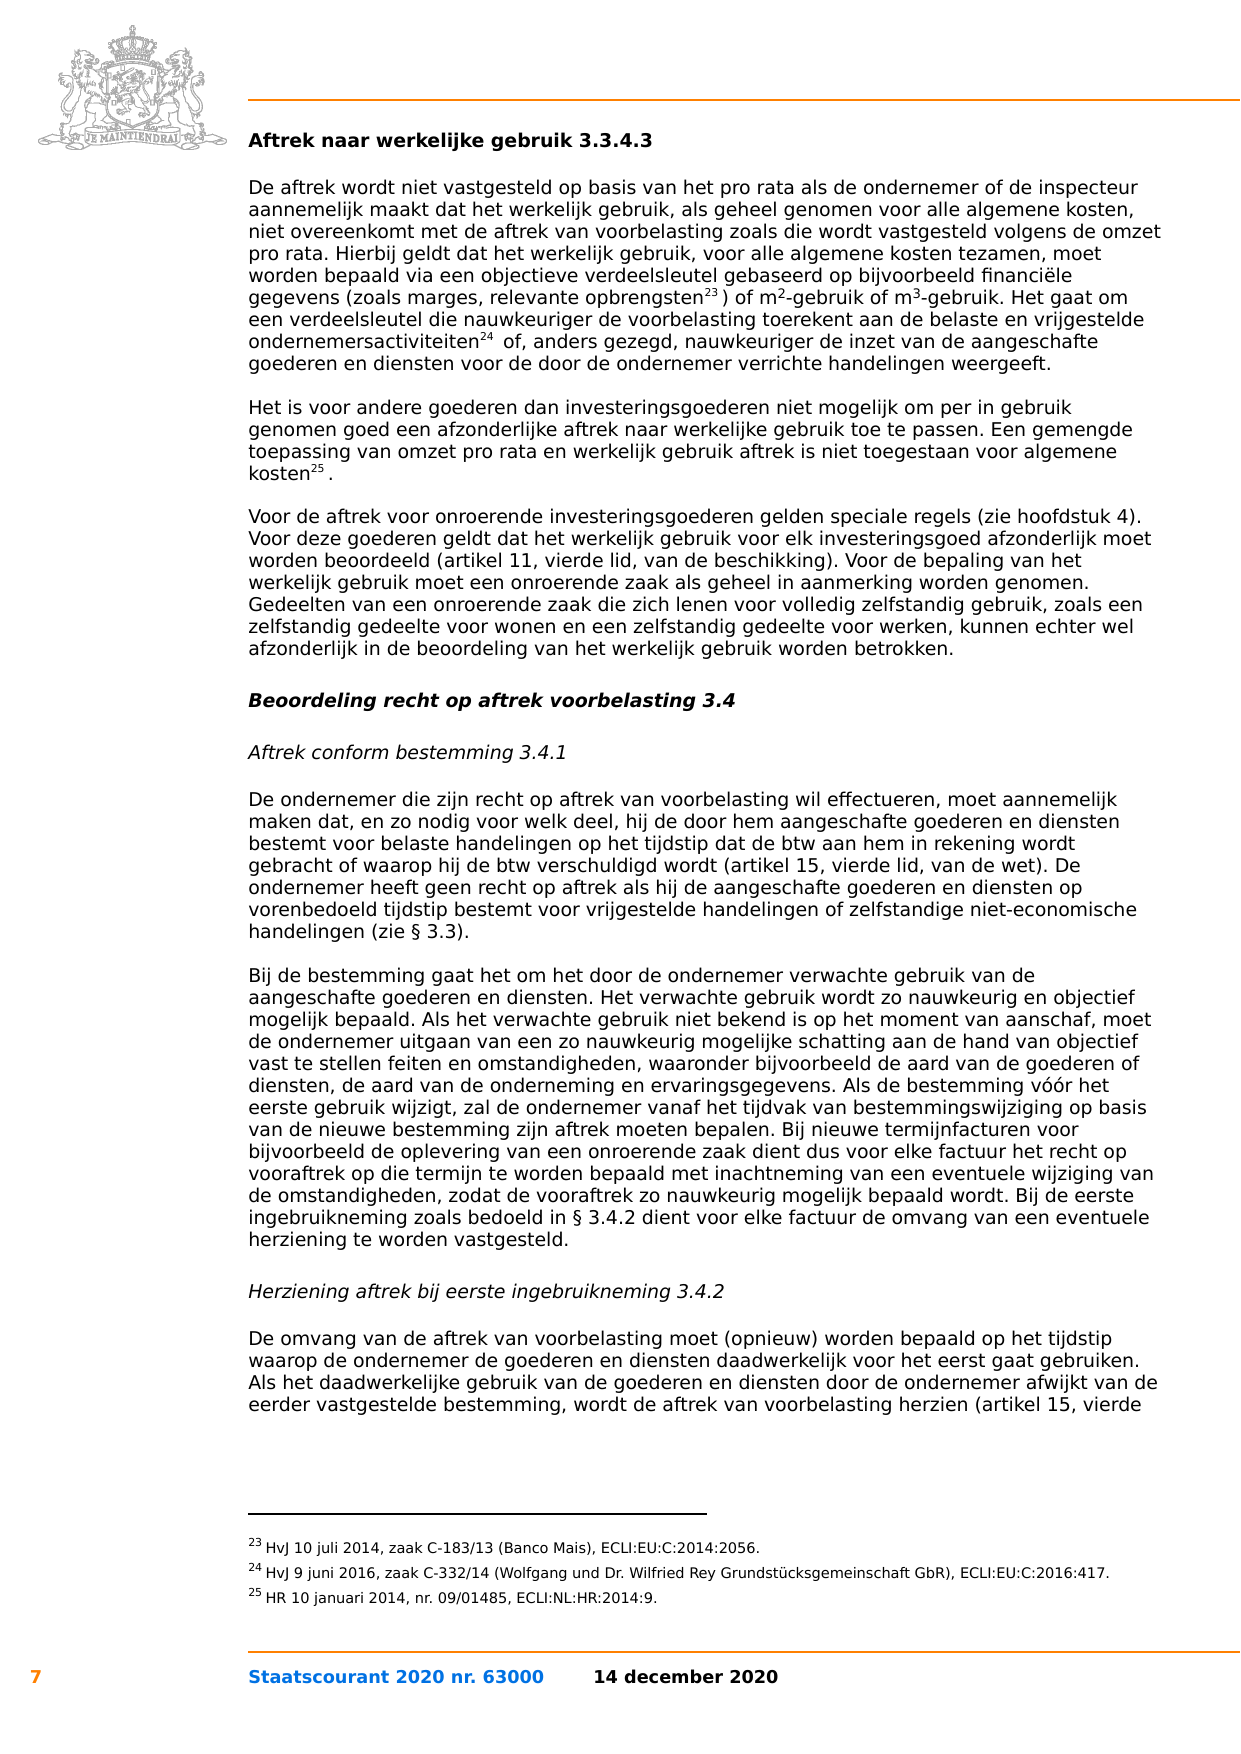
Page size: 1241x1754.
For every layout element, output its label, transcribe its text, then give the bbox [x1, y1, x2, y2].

text HvJ 9 juni 2016, zaak C-332/14 (Wolfgang und Dr. Wilfried Rey Grundstücksgemeinschaft GbR), ECLI:EU:C:2016:417. [248, 1561, 1163, 1583]
text Voor de aftrek voor onroerende investeringsgoederen gelden speciale regels (zie hoofdstuk 4). Voor deze goederen geldt dat het werkelijk gebruik voor elk investeringsgoed afzonderlijk moet worden beoordeeld (artikel 11, vierde lid, van de beschikking). Voor de bepaling van het werkelijk gebruik moet een onroerende zaak als geheel in aanmerking worden genomen. Gedeelten van een onroerende zaak die zich lenen voor volledig zelfstandig gebruik, zoals een zelfstandig gedeelte voor wonen en een zelfstandig gedeelte voor werken, kunnen echter wel afzonderlijk in de beoordeling van het werkelijk gebruik worden betrokken. [248, 506, 1163, 660]
text HR 10 januari 2014, nr. 09/01485, ECLI:NL:HR:2014:9. [248, 1586, 1163, 1608]
text Het is voor andere goederen dan investeringsgoederen niet mogelijk om per in gebruik genomen goed een afzonderlijke aftrek naar werkelijke gebruik toe te passen. Een gemengde toepassing van omzet pro rata en werkelijk gebruik aftrek is niet toegestaan voor algemene kosten. [248, 397, 1163, 484]
subtitle Aftrek naar werkelijke gebruik 3.3.4.3 [248, 130, 1163, 152]
subtitle Aftrek conform bestemming 3.4.1 [248, 742, 1163, 764]
text Bij de bestemming gaat het om het door de ondernemer verwachte gebruik van de aangeschafte goederen en diensten. Het verwachte gebruik wordt zo nauwkeurig en objectief mogelijk bepaald. Als het verwachte gebruik niet bekend is op het moment van aanschaf, moet de ondernemer uitgaan van een zo nauwkeurig mogelijke schatting aan de hand van objectief vast te stellen feiten en omstandigheden, waaronder bijvoorbeeld de aard van de goederen of diensten, de aard van de onderneming en ervaringsgegevens. Als de bestemming vóór het eerste gebruik wijzigt, zal de ondernemer vanaf het tijdvak van bestemmingswijziging op basis van de nieuwe bestemming zijn aftrek moeten bepalen. Bij nieuwe termijnfacturen voor bijvoorbeeld de oplevering van een onroerende zaak dient dus voor elke factuur het recht op vooraftrek op die termijn te worden bepaald met inachtneming van een eventuele wijziging van de omstandigheden, zodat de vooraftrek zo nauwkeurig mogelijk bepaald wordt. Bij de eerste ingebruikneming zoals bedoeld in § 3.4.2 dient voor elke factuur de omvang van een eventuele herziening te worden vastgesteld. [248, 965, 1163, 1251]
subtitle Beoordeling recht op aftrek voorbelasting 3.4 [248, 690, 1163, 712]
text De ondernemer die zijn recht op aftrek van voorbelasting wil effectueren, moet aannemelijk maken dat, en zo nodig voor welk deel, hij de door hem aangeschafte goederen en diensten bestemt voor belaste handelingen op het tijdstip dat de btw aan hem in rekening wordt gebracht of waarop hij de btw verschuldigd wordt (artikel 15, vierde lid, van de wet). De ondernemer heeft geen recht op aftrek als hij de aangeschafte goederen en diensten op vorenbedoeld tijdstip bestemt voor vrijgestelde handelingen of zelfstandige niet-economische handelingen (zie § 3.3). [248, 789, 1163, 943]
text HvJ 10 juli 2014, zaak C-183/13 (Banco Mais), ECLI:EU:C:2014:2056. [248, 1536, 1163, 1558]
text De omvang van de aftrek van voorbelasting moet (opnieuw) worden bepaald op het tijdstip waarop de ondernemer de goederen en diensten daadwerkelijk voor het eerst gaat gebruiken. Als het daadwerkelijke gebruik van de goederen en diensten door de ondernemer afwijkt van de eerder vastgestelde bestemming, wordt de aftrek van voorbelasting herzien (artikel 15, vierde [248, 1328, 1163, 1416]
picture [38, 25, 227, 150]
text De aftrek wordt niet vastgesteld op basis van het pro rata als de ondernemer of de inspecteur aannemelijk maakt dat het werkelijk gebruik, als geheel genomen voor alle algemene kosten, niet overeenkomt met de aftrek van voorbelasting zoals die wordt vastgesteld volgens de omzet pro rata. Hierbij geldt dat het werkelijk gebruik, voor alle algemene kosten tezamen, moet worden bepaald via een objectieve verdeelsleutel gebaseerd op bijvoorbeeld financiële gegevens (zoals marges, relevante opbrengsten) of m2-gebruik of m3-gebruik. Het gaat om een verdeelsleutel die nauwkeuriger de voorbelasting toerekent aan de belaste en vrijgestelde ondernemersactiviteiten of, anders gezegd, nauwkeuriger de inzet van de aangeschafte goederen en diensten voor de door de ondernemer verrichte handelingen weergeeft. [248, 177, 1163, 375]
subtitle Herziening aftrek bij eerste ingebruikneming 3.4.2 [248, 1281, 1163, 1303]
